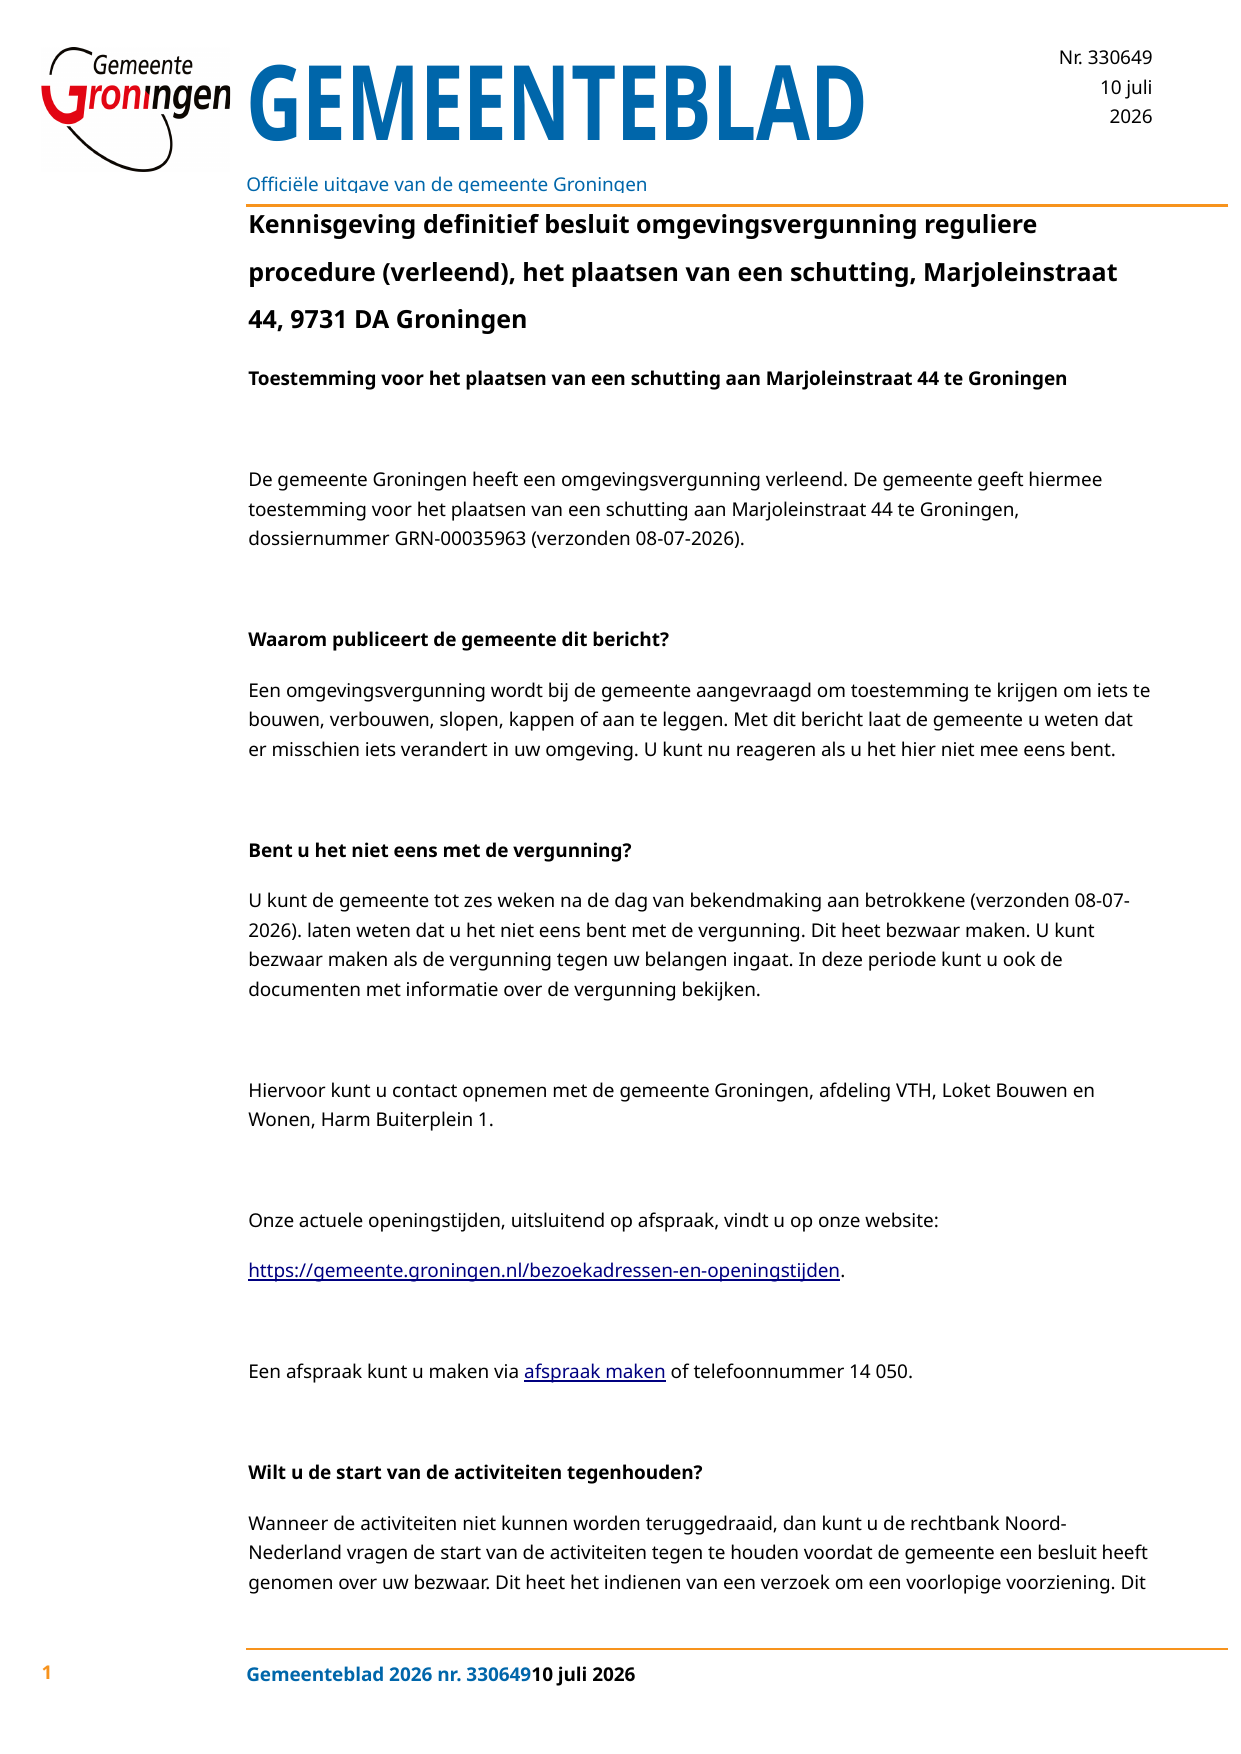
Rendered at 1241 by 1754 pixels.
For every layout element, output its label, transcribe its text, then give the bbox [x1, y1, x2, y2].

text U kunt de gemeente tot zes weken na de dag van bekendmaking aan betrokkene (verzonden 08-07-2026). laten weten dat u het niet eens bent met de vergunning. Dit heet bezwaar maken. U kunt bezwaar maken als de vergunning tegen uw belangen ingaat. In deze periode kunt u ook de documenten met informatie over de vergunning bekijken. [248, 887, 1152, 1002]
text Waarom publiceert de gemeente dit bericht? [248, 626, 1152, 652]
text https://gemeente.groningen.nl/bezoekadressen-en-openingstijden. [248, 1258, 1152, 1283]
text Een omgevingsvergunning wordt bij de gemeente aangevraagd om toestemming te krijgen om iets te bouwen, verbouwen, slopen, kappen of aan te leggen. Met dit bericht laat de gemeente u weten dat er misschien iets verandert in uw omgeving. U kunt nu reageren als u het hier niet mee eens bent. [248, 677, 1152, 762]
text Bent u het niet eens met de vergunning? [248, 837, 1152, 862]
picture [41, 47, 231, 172]
text Onze actuele openingstijden, uitsluitend op afspraak, vindt u op onze website: [248, 1207, 1152, 1233]
text Wanneer de activiteiten niet kunnen worden teruggedraaid, dan kunt u de rechtbank Noord-Nederland vragen de start van de activiteiten tegen te houden voordat de gemeente een besluit heeft genomen over uw bezwaar. Dit heet het indienen van een verzoek om een voorlopige voorziening. Dit [248, 1510, 1152, 1594]
text Wilt u de start van de activiteiten tegenhouden? [248, 1459, 1152, 1485]
text De gemeente Groningen heeft een omgevingsvergunning verleend. De gemeente geeft hiermee toestemming voor het plaatsen van een schutting aan Marjoleinstraat 44 te Groningen, dossiernummer GRN-00035963 (verzonden 08-07-2026). [248, 466, 1152, 551]
text Hiervoor kunt u contact opnemen met de gemeente Groningen, afdeling VTH, Loket Bouwen en Wonen, Harm Buiterplein 1. [248, 1077, 1152, 1132]
text Een afspraak kunt u maken via afspraak maken of telefoonnummer 14 050. [248, 1358, 1152, 1384]
text Toestemming voor het plaatsen van een schutting aan Marjoleinstraat 44 te Groningen [248, 366, 1152, 391]
text Kennisgeving definitief besluit omgevingsvergunning reguliere procedure (verleend), het plaatsen van een schutting, Marjoleinstraat 44, 9731 DA Groningen [248, 207, 1152, 336]
